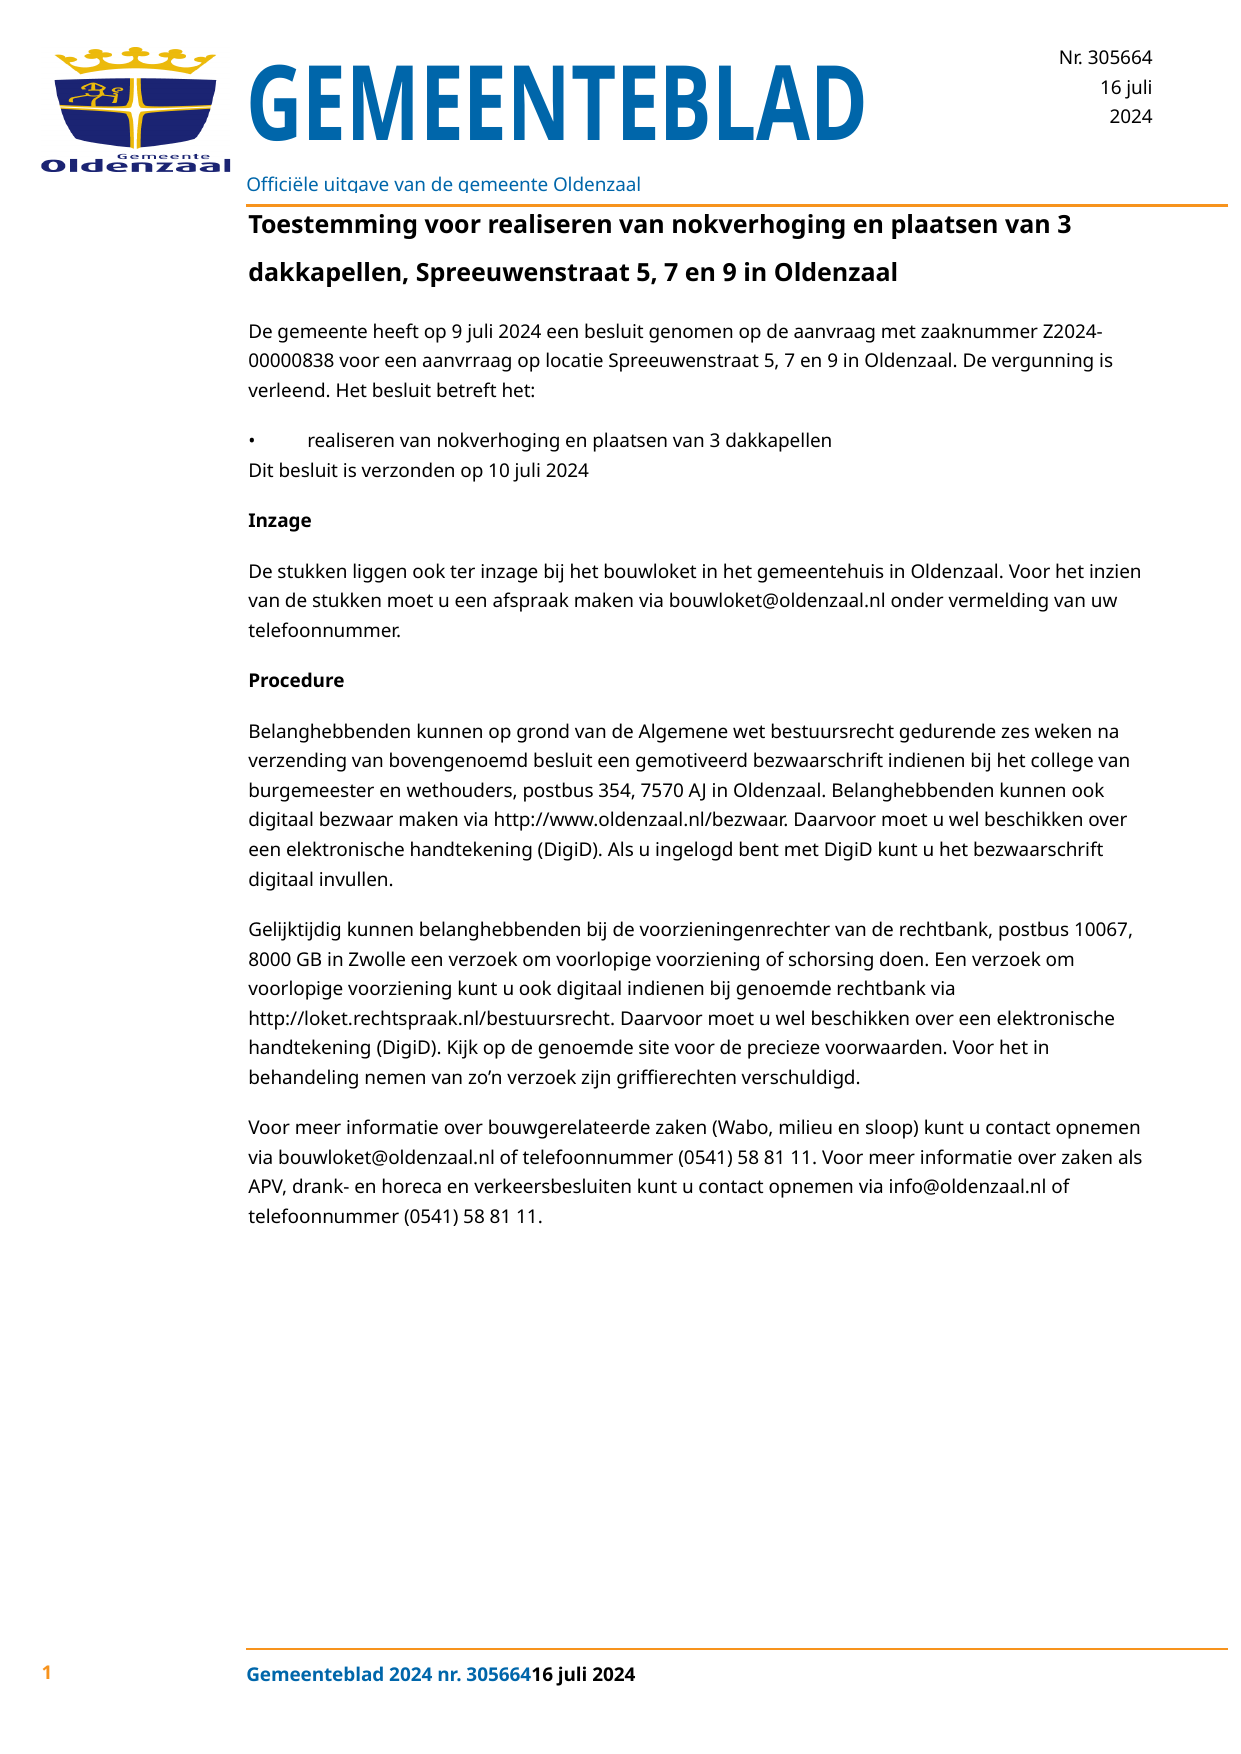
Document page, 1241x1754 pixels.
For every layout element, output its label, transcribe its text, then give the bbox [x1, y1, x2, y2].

text Voor meer informatie over bouwgerelateerde zaken (Wabo, milieu en sloop) kunt u contact opnemen via bouwloket@oldenzaal.nl of telefoonnummer (0541) 58 81 11. Voor meer informatie over zaken als APV, drank- en horeca en verkeersbesluiten kunt u contact opnemen via info@oldenzaal.nl of telefoonnummer (0541) 58 81 11. [248, 1114, 1152, 1229]
picture [41, 47, 231, 172]
text Inzage [248, 507, 1152, 533]
text Dit besluit is verzonden op 10 juli 2024 [248, 457, 1152, 483]
list realiseren van nokverhoging en plaatsen van 3 dakkapellen [248, 427, 1152, 453]
text Gelijktijdig kunnen belanghebbenden bij de voorzieningenrechter van de rechtbank, postbus 10067, 8000 GB in Zwolle een verzoek om voorlopige voorziening of schorsing doen. Een verzoek om voorlopige voorziening kunt u ook digitaal indienen bij genoemde rechtbank via http://loket.rechtspraak.nl/bestuursrecht. Daarvoor moet u wel beschikken over een elektronische handtekening (DigiD). Kijk op de genoemde site voor de precieze voorwaarden. Voor het in behandeling nemen van zo’n verzoek zijn griffierechten verschuldigd. [248, 916, 1152, 1090]
text Toestemming voor realiseren van nokverhoging en plaatsen van 3 dakkapellen, Spreeuwenstraat 5, 7 en 9 in Oldenzaal [248, 207, 1152, 288]
text De stukken liggen ook ter inzage bij het bouwloket in het gemeentehuis in Oldenzaal. Voor het inzien van de stukken moet u een afspraak maken via bouwloket@oldenzaal.nl onder vermelding van uw telefoonnummer. [248, 558, 1152, 643]
text Belanghebbenden kunnen op grond van de Algemene wet bestuursrecht gedurende zes weken na verzending van bovengenoemd besluit een gemotiveerd bezwaarschrift indienen bij het college van burgemeester en wethouders, postbus 354, 7570 AJ in Oldenzaal. Belanghebbenden kunnen ook digitaal bezwaar maken via http://www.oldenzaal.nl/bezwaar. Daarvoor moet u wel beschikken over een elektronische handtekening (DigiD). Als u ingelogd bent met DigiD kunt u het bezwaarschrift digitaal invullen. [248, 718, 1152, 892]
text Procedure [248, 667, 1152, 693]
text De gemeente heeft op 9 juli 2024 een besluit genomen op de aanvraag met zaaknummer Z2024-00000838 voor een aanvrraag op locatie Spreeuwenstraat 5, 7 en 9 in Oldenzaal. De vergunning is verleend. Het besluit betreft het: [248, 318, 1152, 403]
